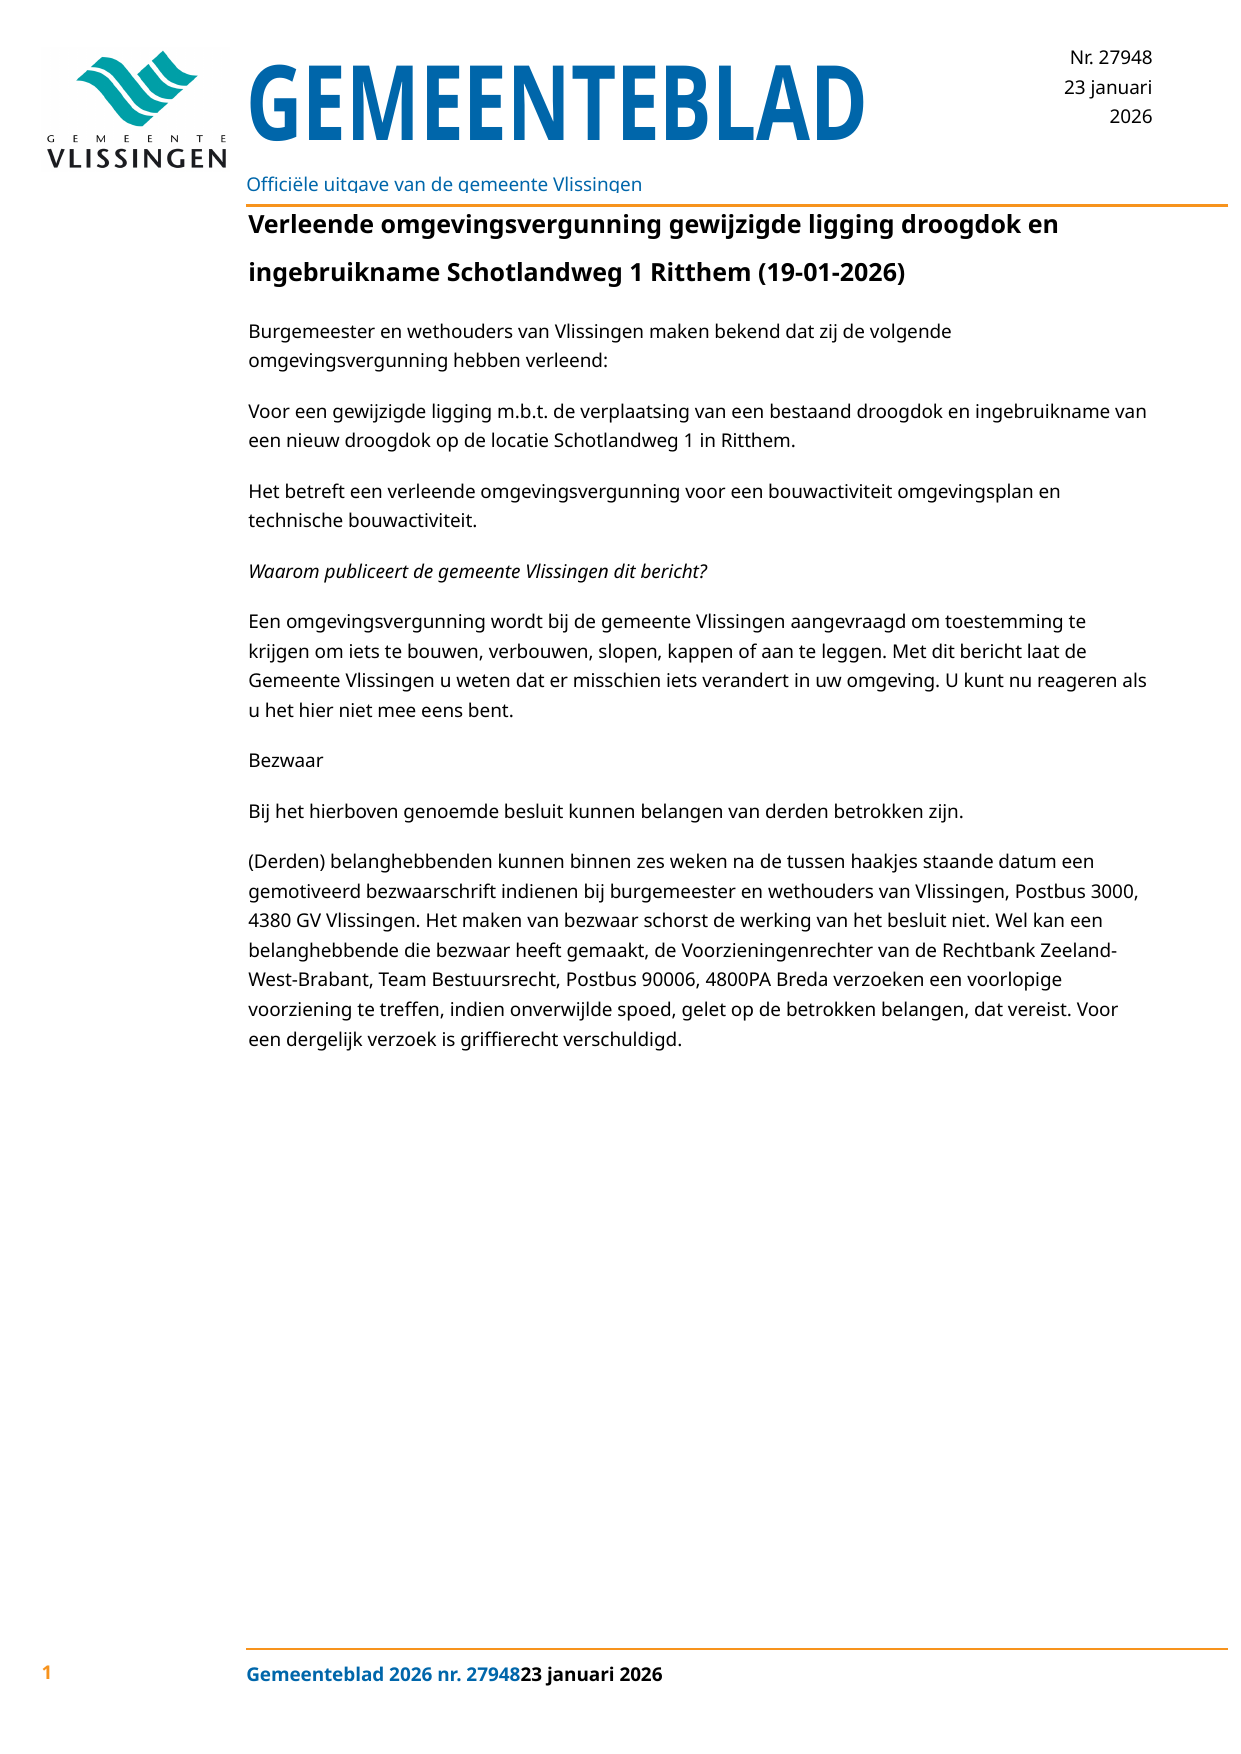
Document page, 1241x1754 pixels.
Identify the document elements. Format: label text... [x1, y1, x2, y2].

text Het betreft een verleende omgevingsvergunning voor een bouwactiviteit omgevingsplan en technische bouwactiviteit. [248, 478, 1152, 533]
picture [41, 47, 231, 172]
text Waarom publiceert de gemeente Vlissingen dit bericht? [248, 558, 1152, 584]
text Verleende omgevingsvergunning gewijzigde ligging droogdok en ingebruikname Schotlandweg 1 Ritthem (19-01-2026) [248, 207, 1152, 288]
text Burgemeester en wethouders van Vlissingen maken bekend dat zij de volgende omgevingsvergunning hebben verleend: [248, 318, 1152, 373]
text (Derden) belanghebbenden kunnen binnen zes weken na de tussen haakjes staande datum een gemotiveerd bezwaarschrift indienen bij burgemeester en wethouders van Vlissingen, Postbus 3000, 4380 GV Vlissingen. Het maken van bezwaar schorst de werking van het besluit niet. Wel kan een belanghebbende die bezwaar heeft gemaakt, de Voorzieningenrechter van de Rechtbank Zeeland-West-Brabant, Team Bestuursrecht, Postbus 90006, 4800PA Breda verzoeken een voorlopige voorziening te treffen, indien onverwijlde spoed, gelet op de betrokken belangen, dat vereist. Voor een dergelijk verzoek is griffierecht verschuldigd. [248, 848, 1152, 1052]
text Bij het hierboven genoemde besluit kunnen belangen van derden betrokken zijn. [248, 798, 1152, 824]
text Bezwaar [248, 747, 1152, 773]
text Voor een gewijzigde ligging m.b.t. de verplaatsing van een bestaand droogdok en ingebruikname van een nieuw droogdok op de locatie Schotlandweg 1 in Ritthem. [248, 398, 1152, 453]
text Een omgevingsvergunning wordt bij de gemeente Vlissingen aangevraagd om toestemming te krijgen om iets te bouwen, verbouwen, slopen, kappen of aan te leggen. Met dit bericht laat de Gemeente Vlissingen u weten dat er misschien iets verandert in uw omgeving. U kunt nu reageren als u het hier niet mee eens bent. [248, 608, 1152, 723]
